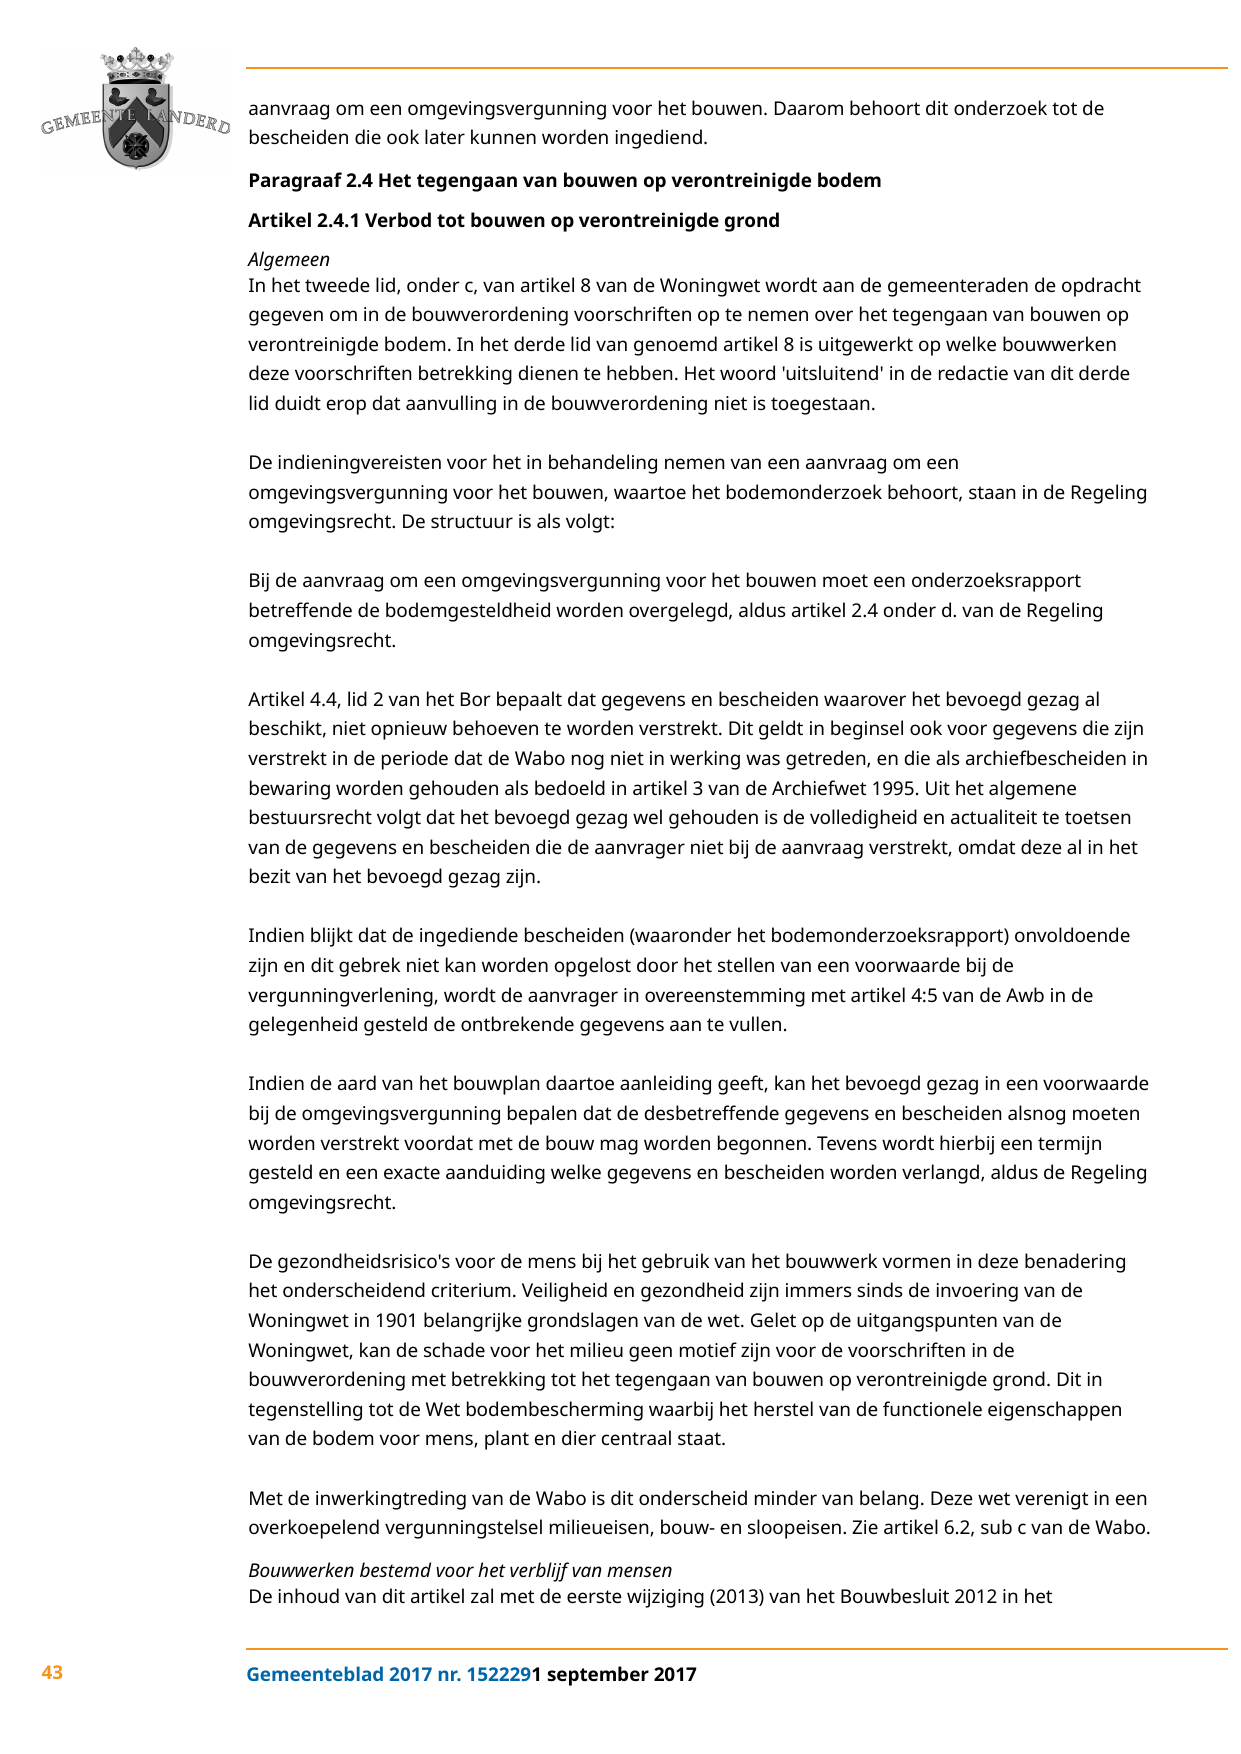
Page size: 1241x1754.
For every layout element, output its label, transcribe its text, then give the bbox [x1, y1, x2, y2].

text aanvraag om een omgevingsvergunning voor het bouwen. Daarom behoort dit onderzoek tot de bescheiden die ook later kunnen worden ingediend. [248, 95, 1152, 150]
text De gezondheidsrisico's voor de mens bij het gebruik van het bouwwerk vormen in deze benadering het onderscheidend criterium. Veiligheid en gezondheid zijn immers sinds de invoering van de Woningwet in 1901 belangrijke grondslagen van de wet. Gelet op de uitgangspunten van de Woningwet, kan de schade voor het milieu geen motief zijn voor de voorschriften in de bouwverordening met betrekking tot het tegengaan van bouwen op verontreinigde grond. Dit in tegenstelling tot de Wet bodembescherming waarbij het herstel van de functionele eigenschappen van de bodem voor mens, plant en dier centraal staat. [248, 1248, 1152, 1451]
text Algemeen [248, 246, 1152, 272]
text De indieningvereisten voor het in behandeling nemen van een aanvraag om een omgevingsvergunning voor het bouwen, waartoe het bodemonderzoek behoort, staan in de Regeling omgevingsrecht. De structuur is als volgt: [248, 449, 1152, 534]
text De inhoud van dit artikel zal met de eerste wijziging (2013) van het Bouwbesluit 2012 in het [248, 1583, 1152, 1609]
text Artikel 2.4.1 Verbod tot bouwen op verontreinigde grond [248, 207, 1152, 232]
text Artikel 4.4, lid 2 van het Bor bepaalt dat gegevens en bescheiden waarover het bevoegd gezag al beschikt, niet opnieuw behoeven te worden verstrekt. Dit geldt in beginsel ook voor gegevens die zijn verstrekt in de periode dat de Wabo nog niet in werking was getreden, en die als archiefbescheiden in bewaring worden gehouden als bedoeld in artikel 3 van de Archiefwet 1995. Uit het algemene bestuursrecht volgt dat het bevoegd gezag wel gehouden is de volledigheid en actualiteit te toetsen van de gegevens en bescheiden die de aanvrager niet bij de aanvraag verstrekt, omdat deze al in het bezit van het bevoegd gezag zijn. [248, 686, 1152, 889]
text Met de inwerkingtreding van de Wabo is dit onderscheid minder van belang. Deze wet verenigt in een overkoepelend vergunningstelsel milieueisen, bouw- en sloopeisen. Zie artikel 6.2, sub c van de Wabo. [248, 1485, 1152, 1540]
text Paragraaf 2.4 Het tegengaan van bouwen op verontreinigde bodem [248, 167, 1152, 193]
picture [41, 47, 231, 172]
text Indien blijkt dat de ingediende bescheiden (waaronder het bodemonderzoeksrapport) onvoldoende zijn en dit gebrek niet kan worden opgelost door het stellen van een voorwaarde bij de vergunningverlening, wordt de aanvrager in overeenstemming met artikel 4:5 van de Awb in de gelegenheid gesteld de ontbrekende gegevens aan te vullen. [248, 923, 1152, 1037]
text Indien de aard van het bouwplan daartoe aanleiding geeft, kan het bevoegd gezag in een voorwaarde bij de omgevingsvergunning bepalen dat de desbetreffende gegevens en bescheiden alsnog moeten worden verstrekt voordat met de bouw mag worden begonnen. Tevens wordt hierbij een termijn gesteld en een exacte aanduiding welke gegevens en bescheiden worden verlangd, aldus de Regeling omgevingsrecht. [248, 1071, 1152, 1214]
text Bouwwerken bestemd voor het verblijf van mensen [248, 1557, 1152, 1583]
text In het tweede lid, onder c, van artikel 8 van de Woningwet wordt aan de gemeenteraden de opdracht gegeven om in de bouwverordening voorschriften op te nemen over het tegengaan van bouwen op verontreinigde bodem. In het derde lid van genoemd artikel 8 is uitgewerkt op welke bouwwerken deze voorschriften betrekking dienen te hebben. Het woord 'uitsluitend' in de redactie van dit derde lid duidt erop dat aanvulling in de bouwverordening niet is toegestaan. [248, 272, 1152, 416]
text Bij de aanvraag om een omgevingsvergunning voor het bouwen moet een onderzoeksrapport betreffende de bodemgesteldheid worden overgelegd, aldus artikel 2.4 onder d. van de Regeling omgevingsrecht. [248, 568, 1152, 652]
